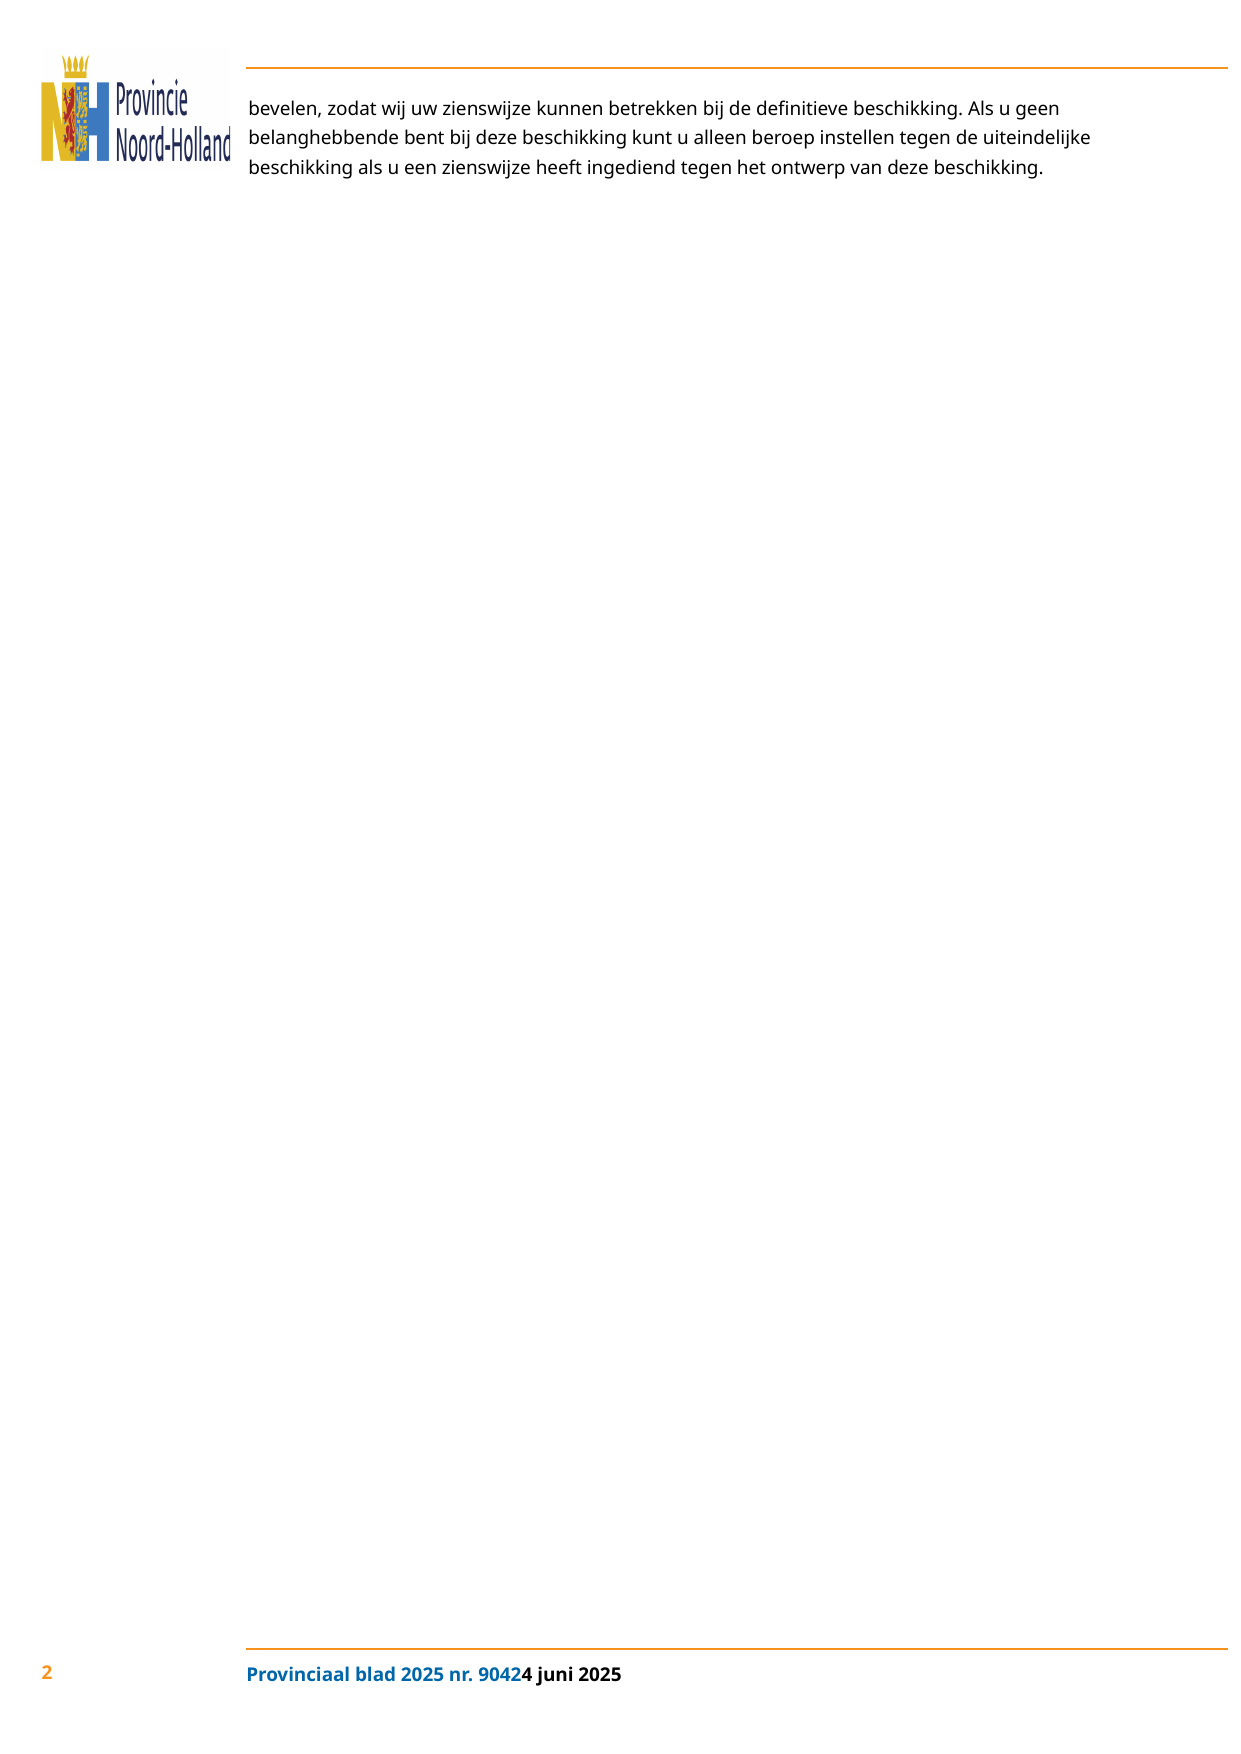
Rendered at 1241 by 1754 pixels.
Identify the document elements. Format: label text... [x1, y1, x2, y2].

picture [41, 47, 231, 172]
text bevelen, zodat wij uw zienswijze kunnen betrekken bij de definitieve beschikking. Als u geen belanghebbende bent bij deze beschikking kunt u alleen beroep instellen tegen de uiteindelijke beschikking als u een zienswijze heeft ingediend tegen het ontwerp van deze beschikking. [248, 95, 1152, 180]
